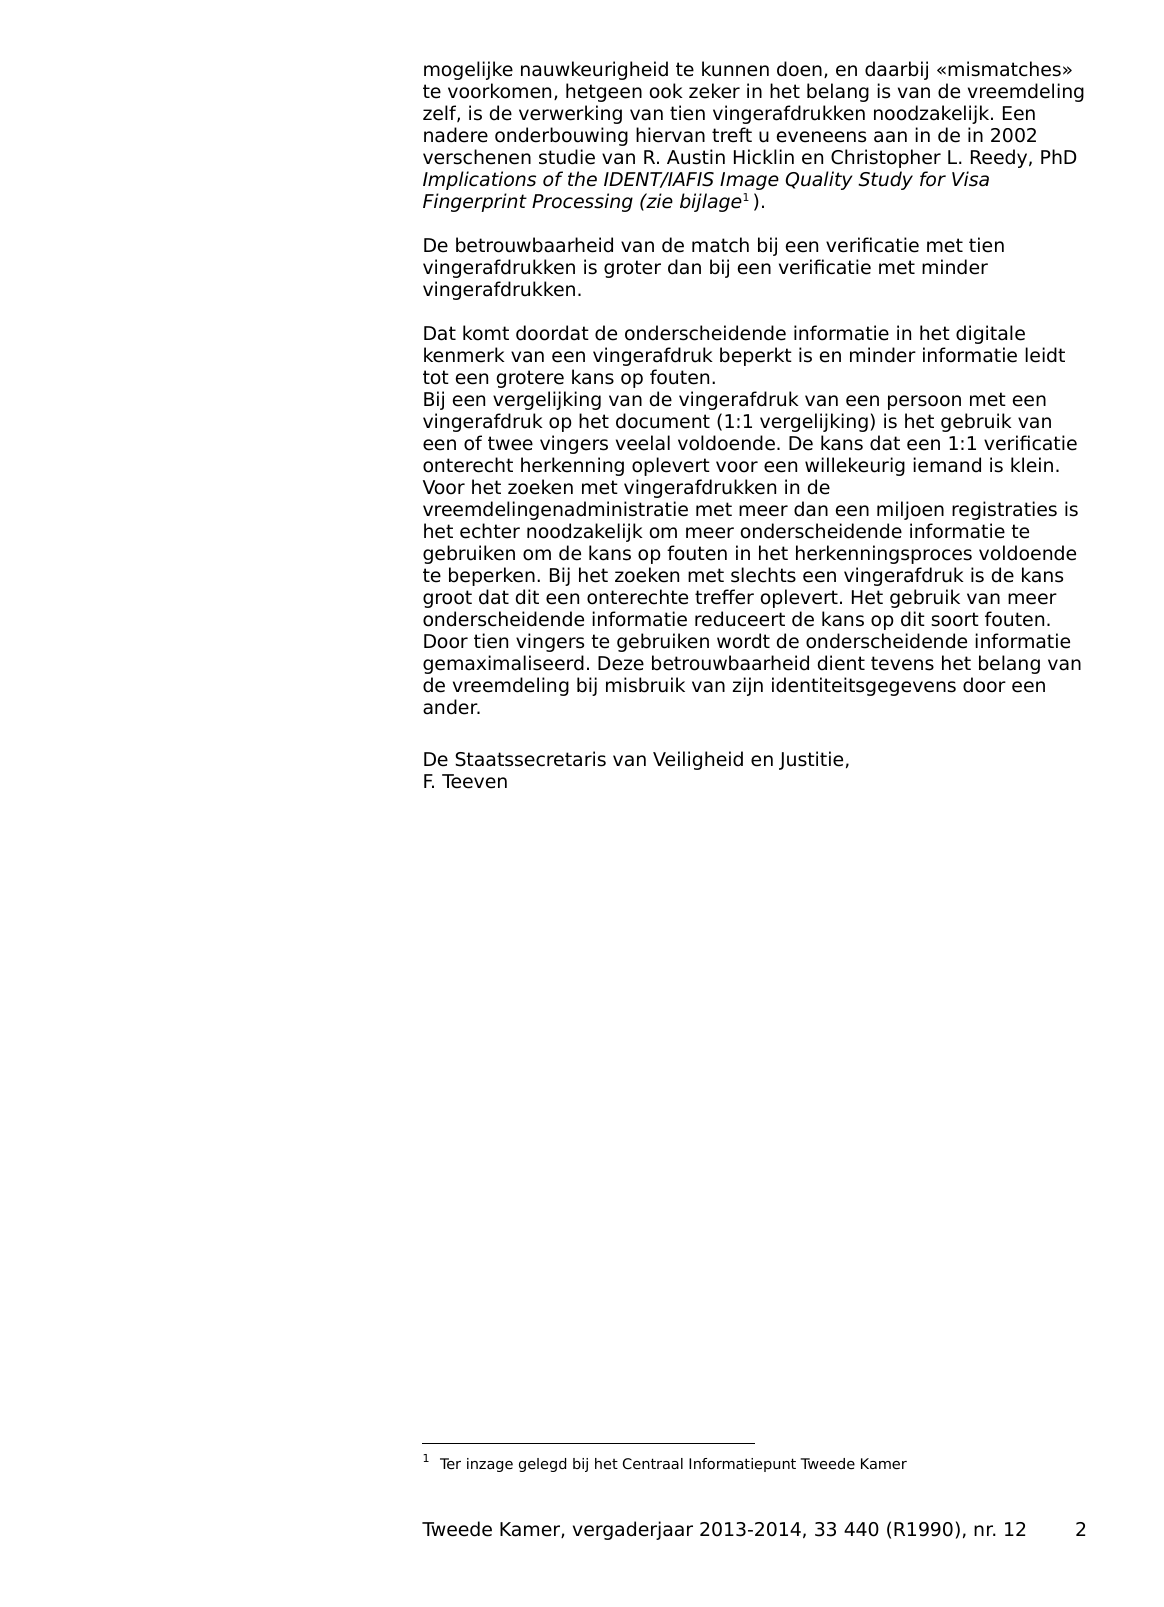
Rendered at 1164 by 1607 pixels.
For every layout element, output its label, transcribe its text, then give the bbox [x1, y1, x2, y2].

text Bij een vergelijking van de vingerafdruk van een persoon met een vingerafdruk op het document (1:1 vergelijking) is het gebruik van een of twee vingers veelal voldoende. De kans dat een 1:1 verificatie onterecht herkenning oplevert voor een willekeurig iemand is klein. Voor het zoeken met vingerafdrukken in de vreemdelingenadministratie met meer dan een miljoen registraties is het echter noodzakelijk om meer onderscheidende informatie te gebruiken om de kans op fouten in het herkenningsproces voldoende te beperken. Bij het zoeken met slechts een vingerafdruk is de kans groot dat dit een onterechte treffer oplevert. Het gebruik van meer onderscheidende informatie reduceert de kans op dit soort fouten. Door tien vingers te gebruiken wordt de onderscheidende informatie gemaximaliseerd. Deze betrouwbaarheid dient tevens het belang van de vreemdeling bij misbruik van zijn identiteitsgegevens door een ander. [422, 389, 1087, 719]
text Ter inzage gelegd bij het Centraal Informatiepunt Tweede Kamer [422, 1452, 1087, 1474]
text mogelijke nauwkeurigheid te kunnen doen, en daarbij «mismatches» te voorkomen, hetgeen ook zeker in het belang is van de vreemdeling zelf, is de verwerking van tien vingerafdrukken noodzakelijk. Een nadere onderbouwing hiervan treft u eveneens aan in de in 2002 verschenen studie van R. Austin Hicklin en Christopher L. Reedy, PhD Implications of the IDENT/IAFIS Image Quality Study for Visa Fingerprint Processing (zie bijlage). [422, 59, 1087, 213]
text De Staatssecretaris van Veiligheid en Justitie, F. Teeven [422, 749, 1087, 793]
text Dat komt doordat de onderscheidende informatie in het digitale kenmerk van een vingerafdruk beperkt is en minder informatie leidt tot een grotere kans op fouten. [422, 323, 1087, 389]
text De betrouwbaarheid van de match bij een verificatie met tien vingerafdrukken is groter dan bij een verificatie met minder vingerafdrukken. [422, 235, 1087, 301]
